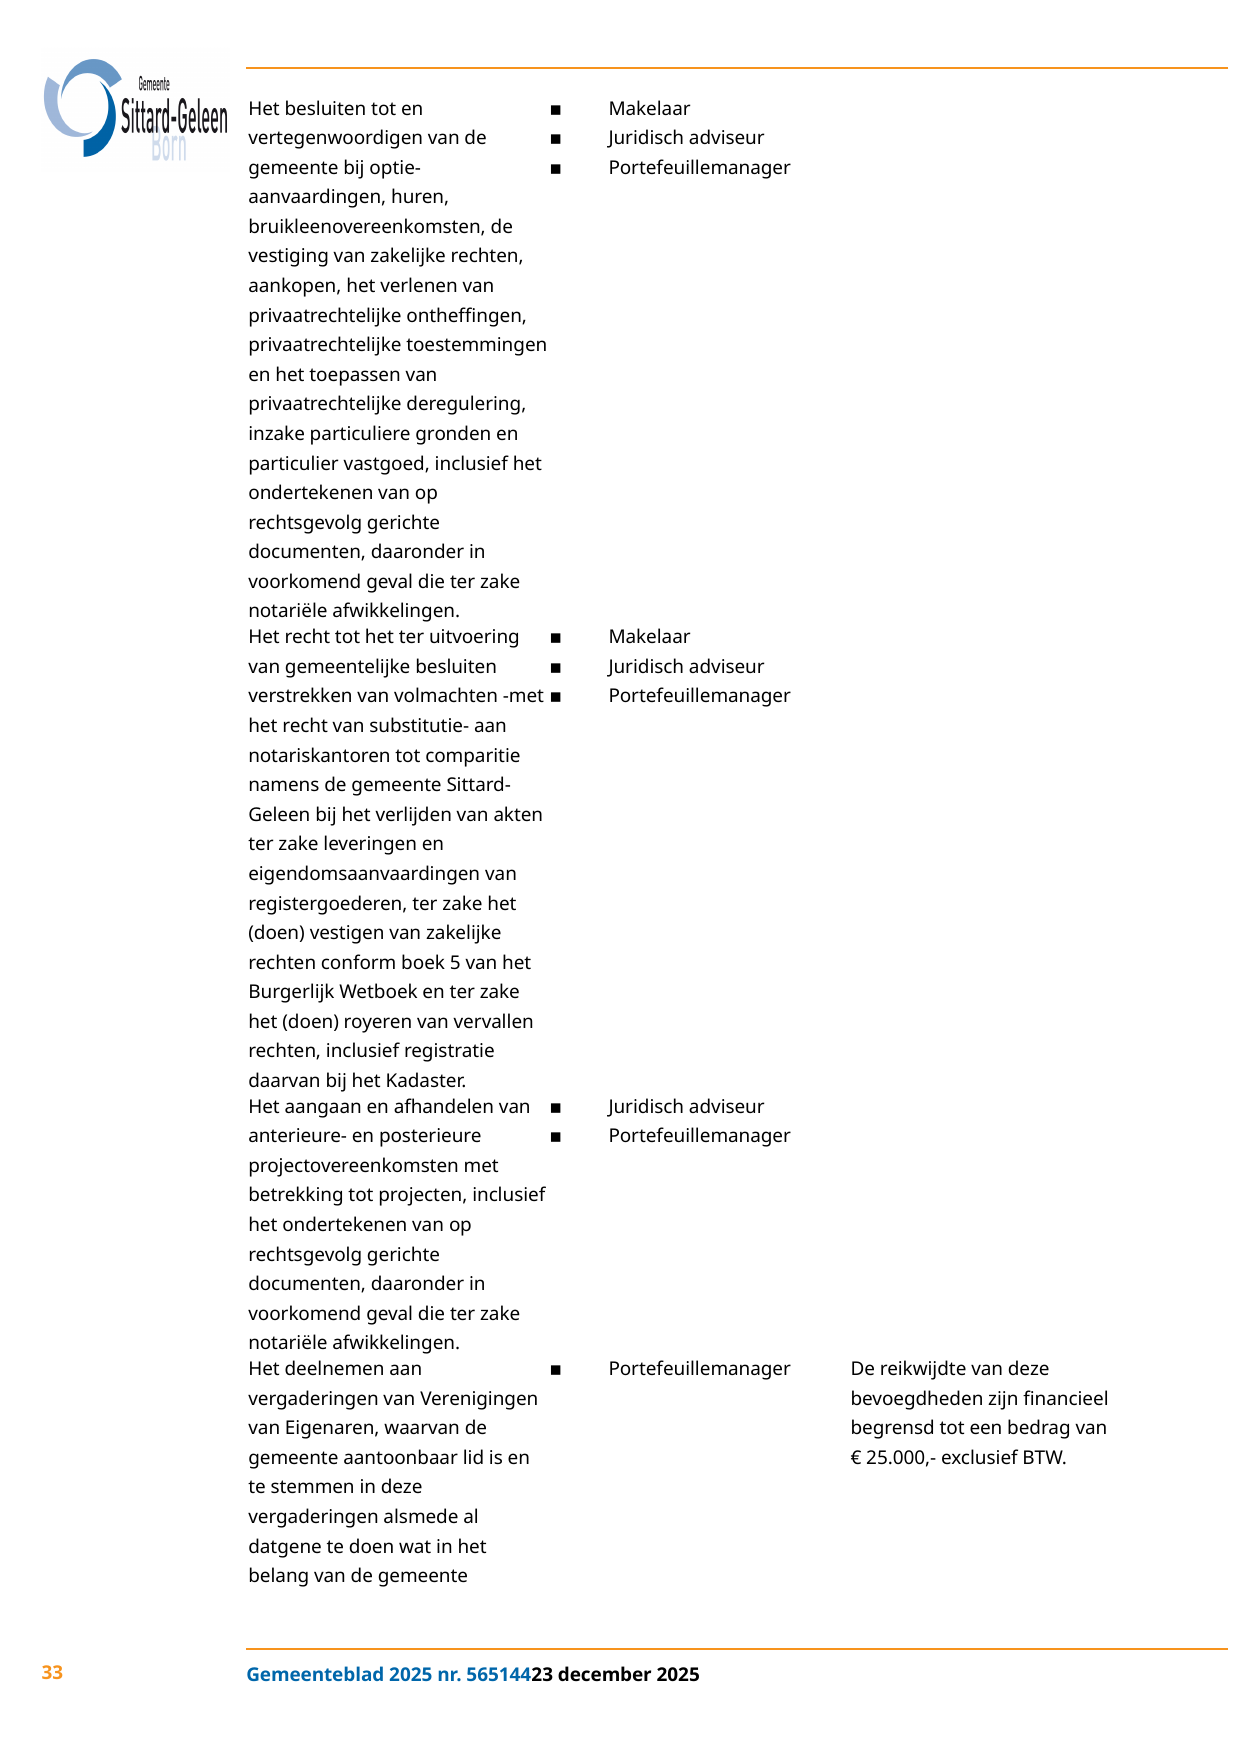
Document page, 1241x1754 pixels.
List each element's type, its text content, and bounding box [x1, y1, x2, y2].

table_cell [850, 95, 1152, 623]
table_cell Het deelnemen aan vergaderingen van Verenigingen van Eigenaren, waarvan de gemeente aantoonbaar lid is en te stemmen in deze vergaderingen alsmede al datgene te doen wat in het belang van de gemeente [248, 1355, 549, 1588]
table_cell Het besluiten tot en vertegenwoordigen van de gemeente bij optie-aanvaardingen, huren, bruikleenovereenkomsten, de vestiging van zakelijke rechten, aankopen, het verlenen van privaatrechtelijke ontheffingen, privaatrechtelijke toestemmingen en het toepassen van privaatrechtelijke deregulering, inzake particuliere gronden en particulier vastgoed, inclusief het ondertekenen van op rechtsgevolg gerichte documenten, daaronder in voorkomend geval die ter zake notariële afwikkelingen. [248, 95, 549, 623]
table_cell De reikwijdte van deze bevoegdheden zijn financieel begrensd tot een bedrag van € 25.000,- exclusief BTW. [850, 1355, 1152, 1588]
table_cell Makelaar Juridisch adviseur Portefeuillemanager [549, 624, 850, 1093]
picture [41, 47, 231, 172]
table_cell Het recht tot het ter uitvoering van gemeentelijke besluiten verstrekken van volmachten -met het recht van substitutie- aan notariskantoren tot comparitie namens de gemeente Sittard-Geleen bij het verlijden van akten ter zake leveringen en eigendomsaanvaardingen van registergoederen, ter zake het (doen) vestigen van zakelijke rechten conform boek 5 van het Burgerlijk Wetboek en ter zake het (doen) royeren van vervallen rechten, inclusief registratie daarvan bij het Kadaster. [248, 624, 549, 1093]
table_cell [850, 1093, 1152, 1355]
table_cell Het aangaan en afhandelen van anterieure- en posterieure projectovereenkomsten met betrekking tot projecten, inclusief het ondertekenen van op rechtsgevolg gerichte documenten, daaronder in voorkomend geval die ter zake notariële afwikkelingen. [248, 1093, 549, 1355]
table_cell Juridisch adviseur Portefeuillemanager [549, 1093, 850, 1355]
table_cell Makelaar Juridisch adviseur Portefeuillemanager [549, 95, 850, 623]
table_cell Portefeuillemanager [549, 1355, 850, 1588]
table_cell [850, 624, 1152, 1093]
